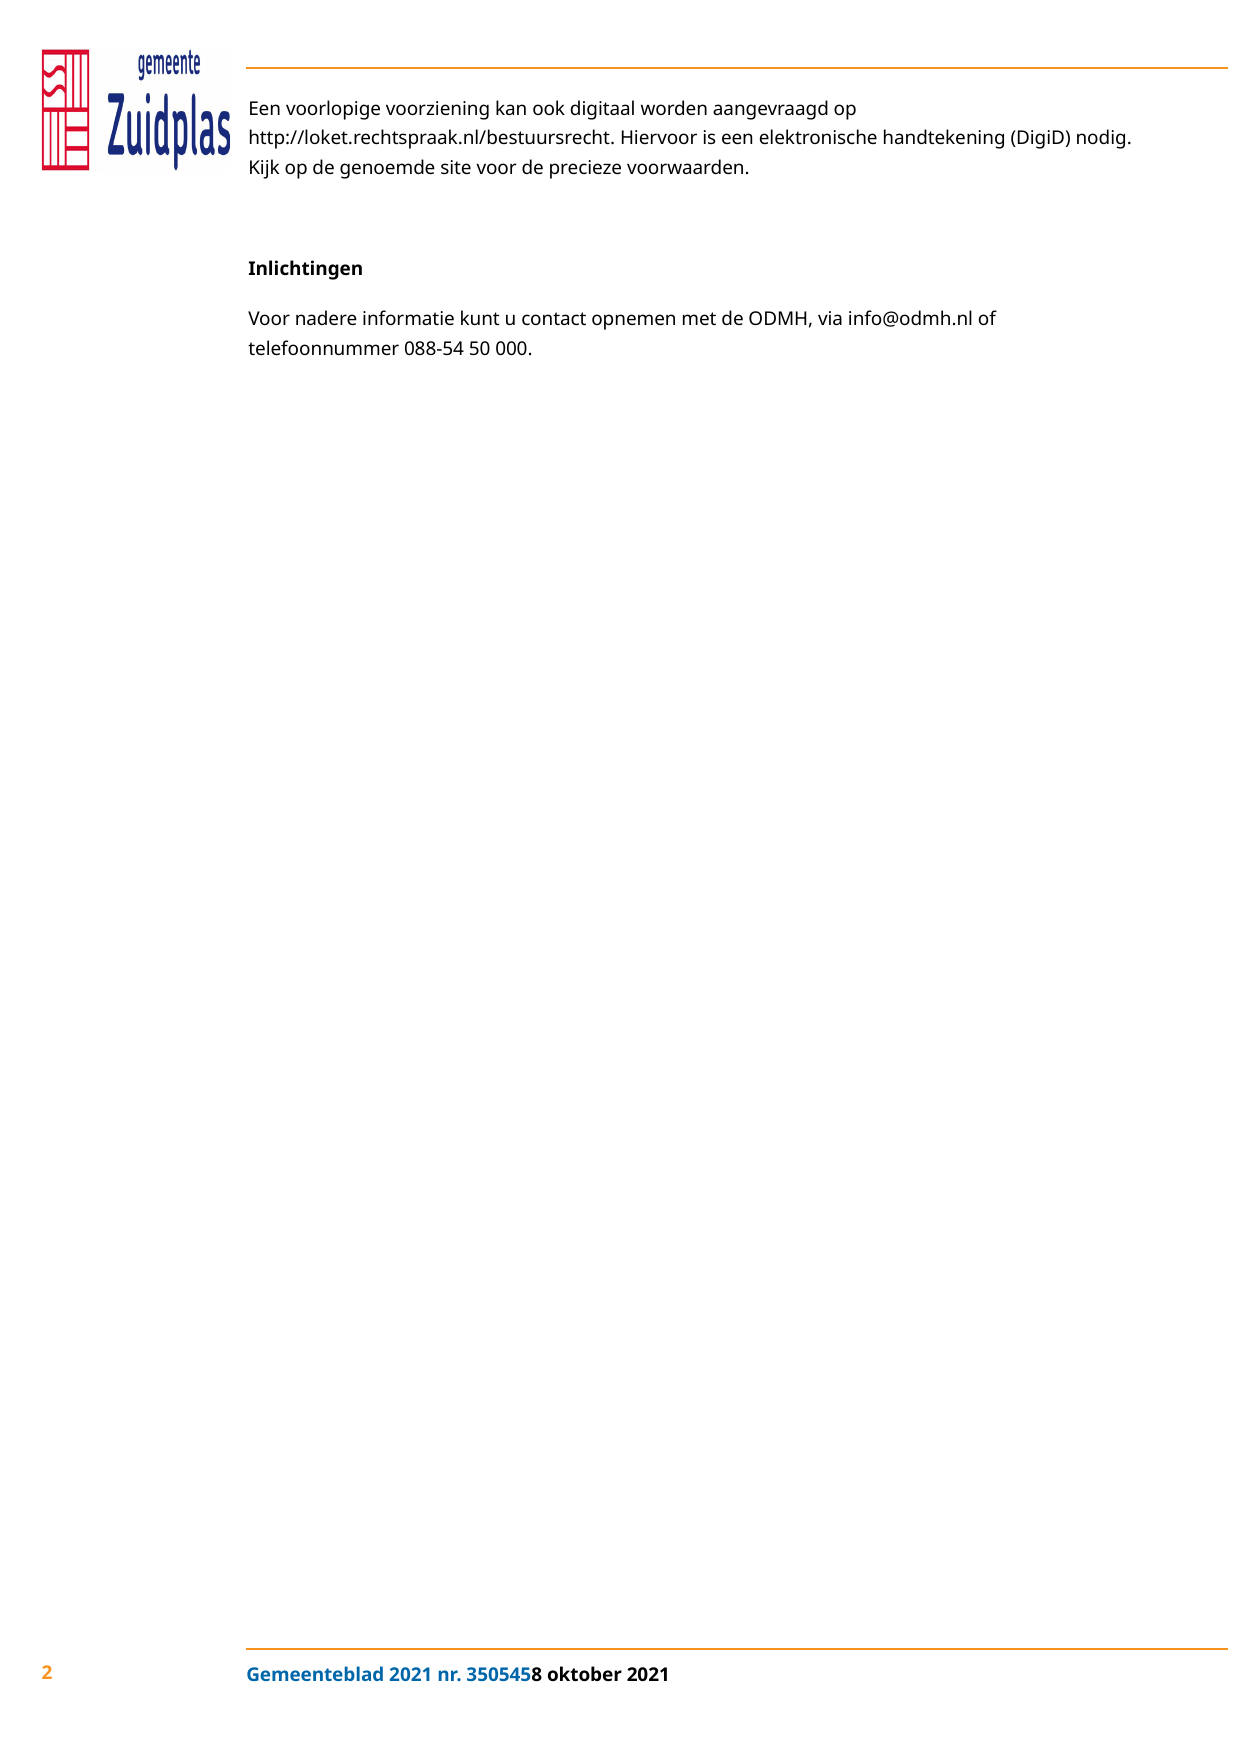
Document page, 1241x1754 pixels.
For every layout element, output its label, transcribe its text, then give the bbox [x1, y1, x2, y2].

text Voor nadere informatie kunt u contact opnemen met de ODMH, via info@odmh.nl of telefoonnummer 088-54 50 000. [248, 305, 1152, 361]
text Een voorlopige voorziening kan ook digitaal worden aangevraagd op http://loket.rechtspraak.nl/bestuursrecht. Hiervoor is een elektronische handtekening (DigiD) nodig. Kijk op de genoemde site voor de precieze voorwaarden. [248, 95, 1152, 180]
text Inlichtingen [248, 255, 1152, 281]
picture [41, 47, 231, 172]
